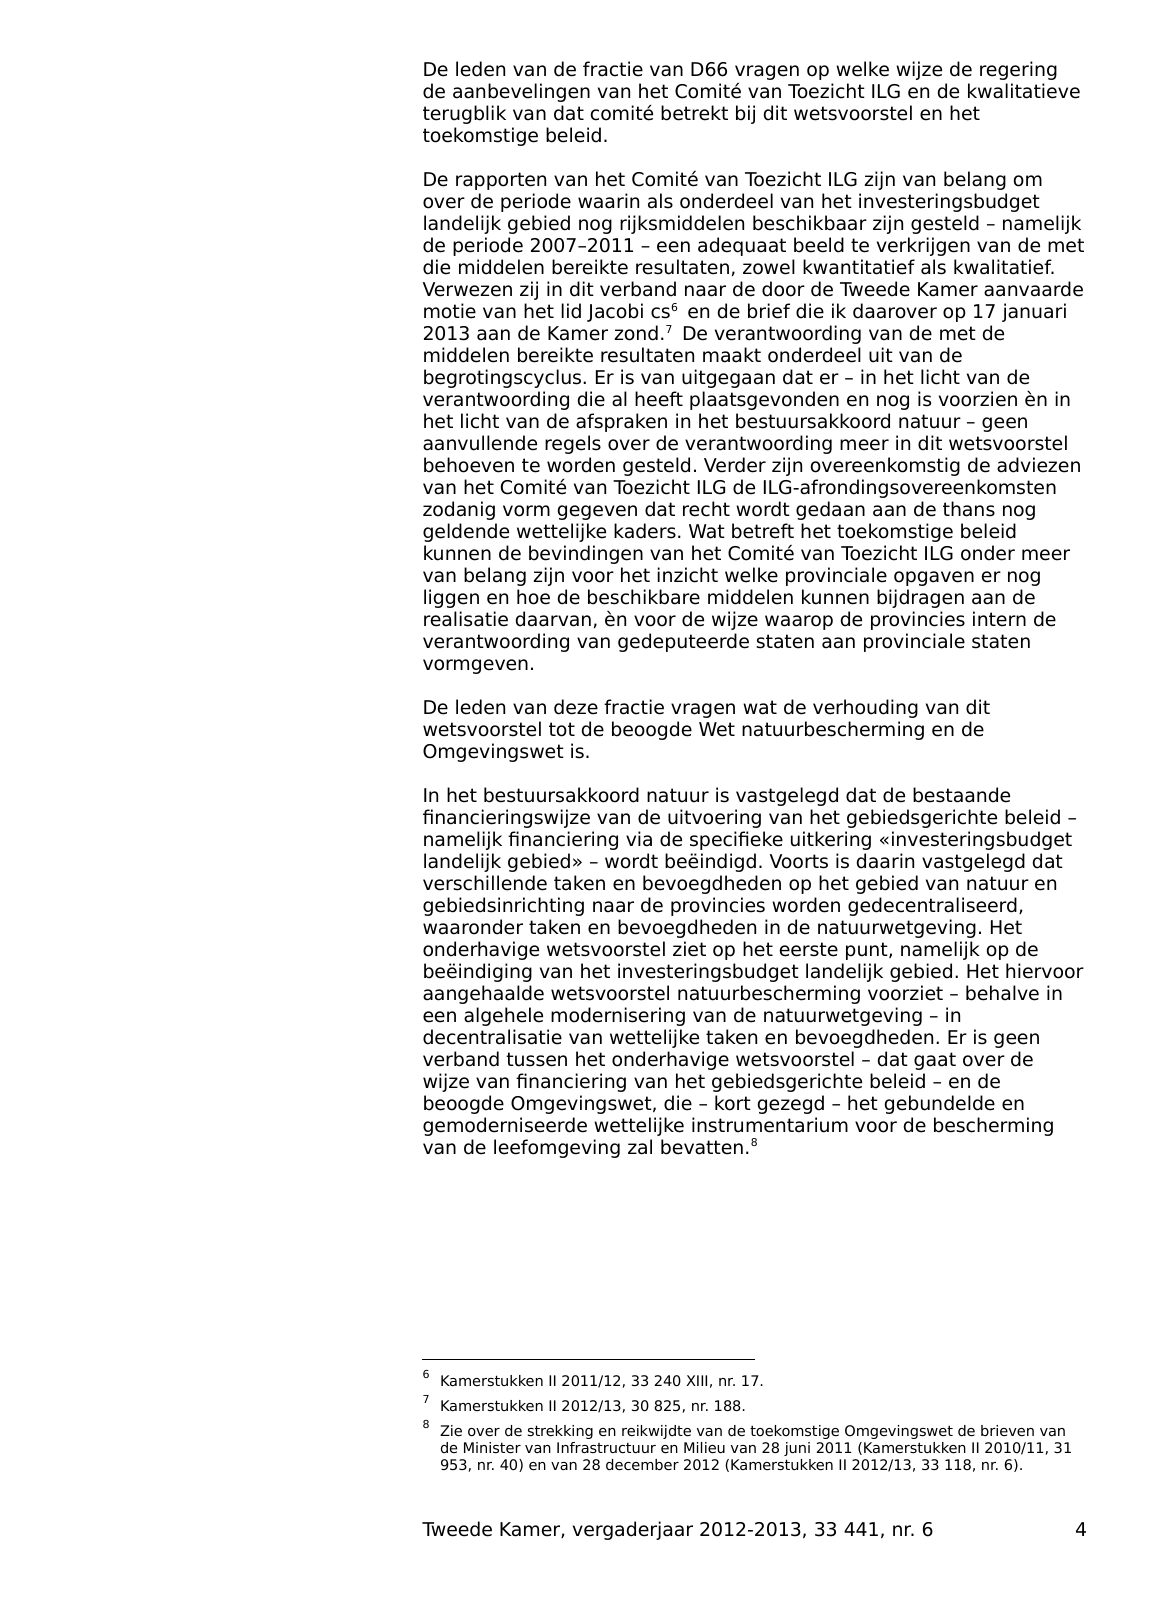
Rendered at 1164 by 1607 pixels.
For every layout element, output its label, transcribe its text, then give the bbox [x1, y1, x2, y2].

text De leden van deze fractie vragen wat de verhouding van dit wetsvoorstel tot de beoogde Wet natuurbescherming en de Omgevingswet is. [422, 697, 1087, 763]
text Kamerstukken II 2012/13, 30 825, nr. 188. [422, 1393, 1087, 1416]
text De rapporten van het Comité van Toezicht ILG zijn van belang om over de periode waarin als onderdeel van het investeringsbudget landelijk gebied nog rijksmiddelen beschikbaar zijn gesteld – namelijk de periode 2007–2011 – een adequaat beeld te verkrijgen van de met die middelen bereikte resultaten, zowel kwantitatief als kwalitatief. Verwezen zij in dit verband naar de door de Tweede Kamer aanvaarde motie van het lid Jacobi cs en de brief die ik daarover op 17 januari 2013 aan de Kamer zond. De verantwoording van de met de middelen bereikte resultaten maakt onderdeel uit van de begrotingscyclus. Er is van uitgegaan dat er – in het licht van de verantwoording die al heeft plaatsgevonden en nog is voorzien èn in het licht van de afspraken in het bestuursakkoord natuur – geen aanvullende regels over de verantwoording meer in dit wetsvoorstel behoeven te worden gesteld. Verder zijn overeenkomstig de adviezen van het Comité van Toezicht ILG de ILG-afrondingsovereenkomsten zodanig vorm gegeven dat recht wordt gedaan aan de thans nog geldende wettelijke kaders. Wat betreft het toekomstige beleid kunnen de bevindingen van het Comité van Toezicht ILG onder meer van belang zijn voor het inzicht welke provinciale opgaven er nog liggen en hoe de beschikbare middelen kunnen bijdragen aan de realisatie daarvan, èn voor de wijze waarop de provincies intern de verantwoording van gedeputeerde staten aan provinciale staten vormgeven. [422, 169, 1087, 675]
text De leden van de fractie van D66 vragen op welke wijze de regering de aanbevelingen van het Comité van Toezicht ILG en de kwalitatieve terugblik van dat comité betrekt bij dit wetsvoorstel en het toekomstige beleid. [422, 59, 1087, 147]
text In het bestuursakkoord natuur is vastgelegd dat de bestaande financieringswijze van de uitvoering van het gebiedsgerichte beleid – namelijk financiering via de specifieke uitkering «investeringsbudget landelijk gebied» – wordt beëindigd. Voorts is daarin vastgelegd dat verschillende taken en bevoegdheden op het gebied van natuur en gebiedsinrichting naar de provincies worden gedecentraliseerd, waaronder taken en bevoegdheden in de natuurwetgeving. Het onderhavige wetsvoorstel ziet op het eerste punt, namelijk op de beëindiging van het investeringsbudget landelijk gebied. Het hiervoor aangehaalde wetsvoorstel natuurbescherming voorziet – behalve in een algehele modernisering van de natuurwetgeving – in decentralisatie van wettelijke taken en bevoegdheden. Er is geen verband tussen het onderhavige wetsvoorstel – dat gaat over de wijze van financiering van het gebiedsgerichte beleid – en de beoogde Omgevingswet, die – kort gezegd – het gebundelde en gemoderniseerde wettelijke instrumentarium voor de bescherming van de leefomgeving zal bevatten. [422, 785, 1087, 1159]
text Zie over de strekking en reikwijdte van de toekomstige Omgevingswet de brieven van de Minister van Infrastructuur en Milieu van 28 juni 2011 (Kamerstukken II 2010/11, 31 953, nr. 40) en van 28 december 2012 (Kamerstukken II 2012/13, 33 118, nr. 6). [422, 1418, 1087, 1474]
text Kamerstukken II 2011/12, 33 240 XIII, nr. 17. [422, 1368, 1087, 1391]
